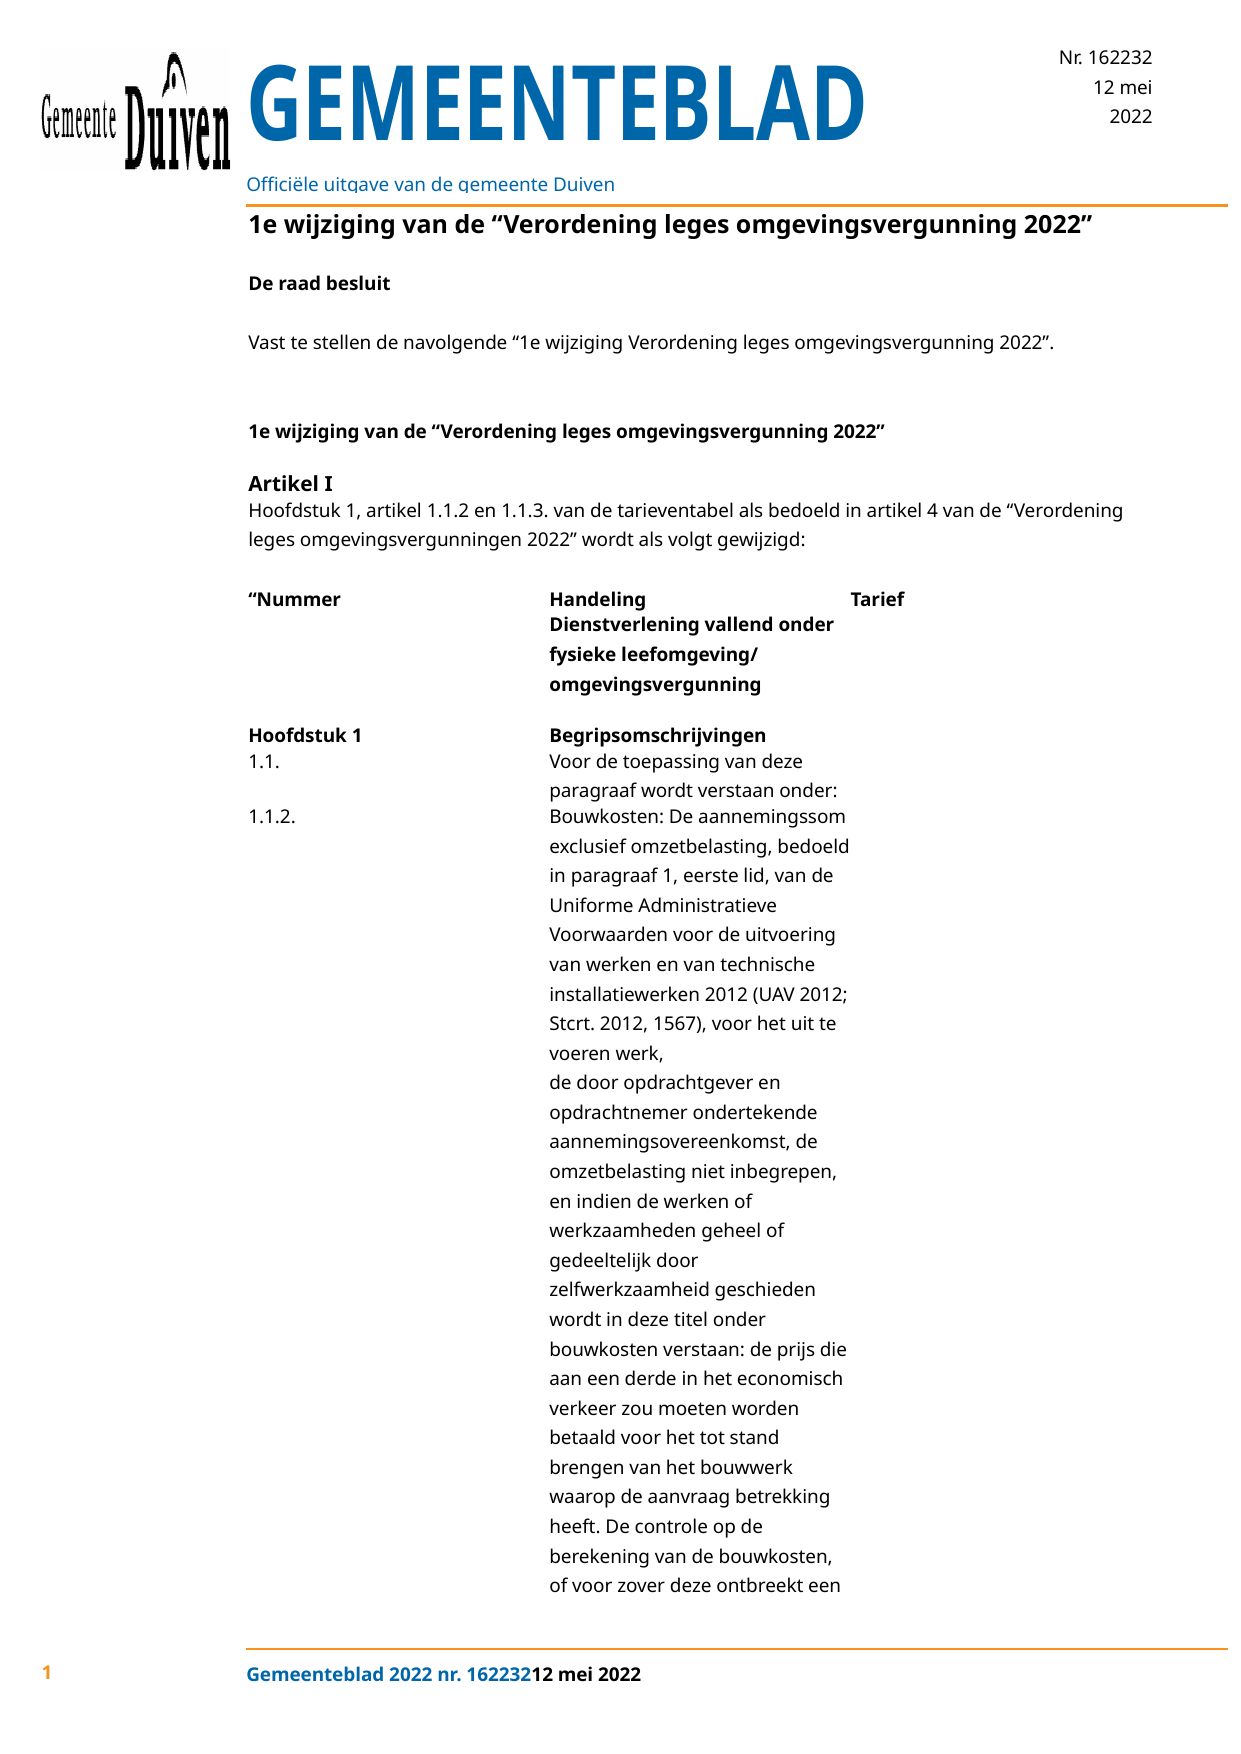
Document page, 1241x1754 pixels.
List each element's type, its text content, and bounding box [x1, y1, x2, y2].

table_cell Begripsomschrijvingen [549, 722, 850, 748]
table_header “Nummer [248, 586, 549, 612]
table_cell [850, 612, 1152, 697]
table_cell Bouwkosten: De aannemingssom exclusief omzetbelasting, bedoeld in paragraaf 1, eerste lid, van de Uniforme Administratieve Voorwaarden voor de uitvoering van werken en van technische installatiewerken 2012 (UAV 2012; Stcrt. 2012, 1567), voor het uit te voeren werk, de door opdrachtgever en opdrachtnemer ondertekende aannemingsovereenkomst, de omzetbelasting niet inbegrepen, en indien de werken of werkzaamheden geheel of gedeeltelijk door zelfwerkzaamheid geschieden wordt in deze titel onder bouwkosten verstaan: de prijs die aan een derde in het economisch verkeer zou moeten worden betaald voor het tot stand brengen van het bouwwerk waarop de aanvraag betrekking heeft. De controle op de berekening van de bouwkosten, of voor zover deze ontbreekt een [549, 803, 850, 1598]
table_cell [850, 748, 1152, 803]
table_cell 1.1.2. [248, 803, 549, 1598]
table_cell [248, 697, 549, 722]
table_cell [850, 697, 1152, 722]
text 1e wijziging van de “Verordening leges omgevingsvergunning 2022” [248, 207, 1152, 241]
table_header Tarief [850, 586, 1152, 612]
table_cell 1.1. [248, 748, 549, 803]
text 1e wijziging van de “Verordening leges omgevingsvergunning 2022” [248, 418, 1152, 444]
picture [41, 47, 231, 172]
table_cell [850, 803, 1152, 1598]
table_cell Dienstverlening vallend onder fysieke leefomgeving/ omgevingsvergunning [549, 612, 850, 697]
table_cell [850, 722, 1152, 748]
table_cell Voor de toepassing van deze paragraaf wordt verstaan onder: [549, 748, 850, 803]
table_cell Hoofdstuk 1 [248, 722, 549, 748]
text De raad besluit [248, 270, 1152, 296]
text Vast te stellen de navolgende “1e wijziging Verordening leges omgevingsvergunning 2022”. [248, 329, 1152, 355]
text Artikel I [248, 469, 1152, 497]
table_header Handeling [549, 586, 850, 612]
table_cell [549, 697, 850, 722]
table_cell [248, 612, 549, 697]
text Hoofdstuk 1, artikel 1.1.2 en 1.1.3. van de tarieventabel als bedoeld in artikel 4 van de “Verordening leges omgevingsvergunningen 2022” wordt als volgt gewijzigd: [248, 497, 1152, 552]
